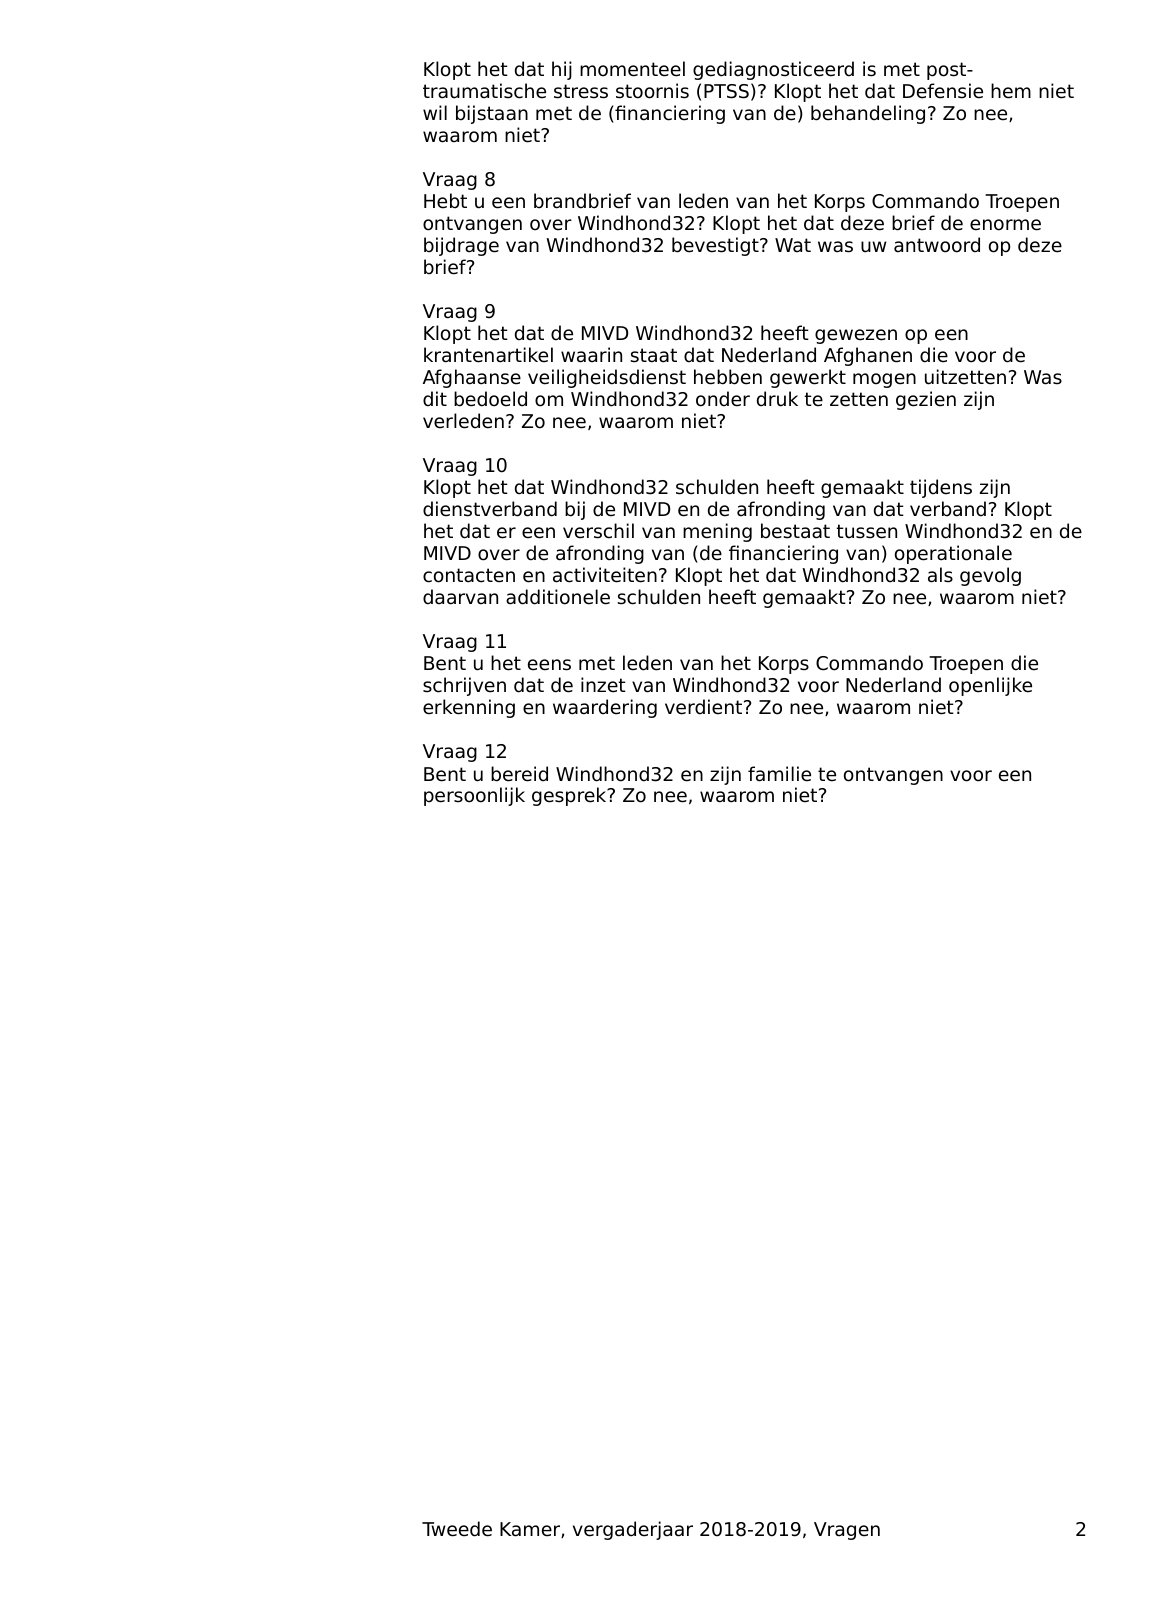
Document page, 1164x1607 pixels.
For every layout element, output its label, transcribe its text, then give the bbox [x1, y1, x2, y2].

text Hebt u een brandbrief van leden van het Korps Commando Troepen ontvangen over Windhond32? Klopt het dat deze brief de enorme bijdrage van Windhond32 bevestigt? Wat was uw antwoord op deze brief? [422, 191, 1087, 279]
text Klopt het dat Windhond32 schulden heeft gemaakt tijdens zijn dienstverband bij de MIVD en de afronding van dat verband? Klopt het dat er een verschil van mening bestaat tussen Windhond32 en de MIVD over de afronding van (de financiering van) operationale contacten en activiteiten? Klopt het dat Windhond32 als gevolg daarvan additionele schulden heeft gemaakt? Zo nee, waarom niet? [422, 477, 1087, 609]
text Vraag 12 [422, 741, 1087, 763]
text Vraag 9 [422, 301, 1087, 323]
text Klopt het dat de MIVD Windhond32 heeft gewezen op een krantenartikel waarin staat dat Nederland Afghanen die voor de Afghaanse veiligheidsdienst hebben gewerkt mogen uitzetten? Was dit bedoeld om Windhond32 onder druk te zetten gezien zijn verleden? Zo nee, waarom niet? [422, 323, 1087, 433]
text Bent u het eens met leden van het Korps Commando Troepen die schrijven dat de inzet van Windhond32 voor Nederland openlijke erkenning en waardering verdient? Zo nee, waarom niet? [422, 653, 1087, 719]
text Vraag 10 [422, 455, 1087, 477]
text Klopt het dat hij momenteel gediagnosticeerd is met post-traumatische stress stoornis (PTSS)? Klopt het dat Defensie hem niet wil bijstaan met de (financiering van de) behandeling? Zo nee, waarom niet? [422, 59, 1087, 147]
text Vraag 8 [422, 169, 1087, 191]
text Vraag 11 [422, 631, 1087, 653]
text Bent u bereid Windhond32 en zijn familie te ontvangen voor een persoonlijk gesprek? Zo nee, waarom niet? [422, 763, 1087, 807]
